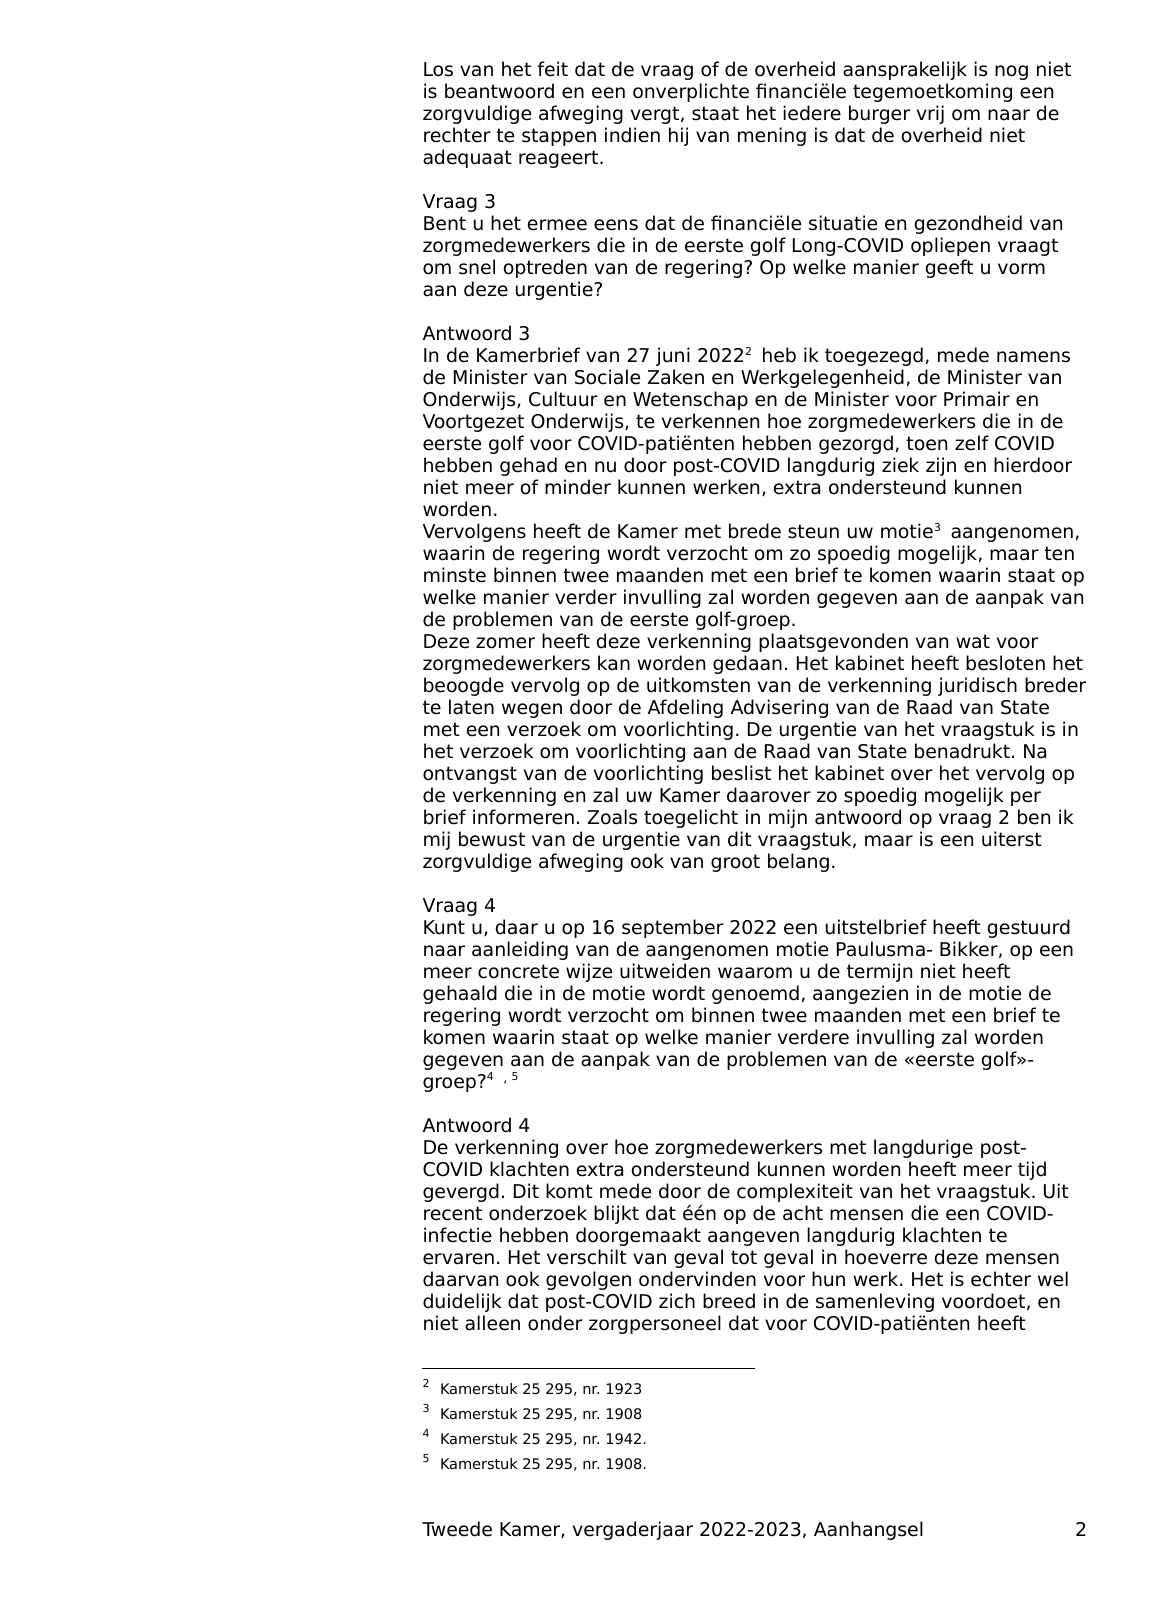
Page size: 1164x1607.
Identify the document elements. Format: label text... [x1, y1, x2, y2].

text Kamerstuk 25 295, nr. 1908. [422, 1452, 1087, 1474]
text Deze zomer heeft deze verkenning plaatsgevonden van wat voor zorgmedewerkers kan worden gedaan. Het kabinet heeft besloten het beoogde vervolg op de uitkomsten van de verkenning juridisch breder te laten wegen door de Afdeling Advisering van de Raad van State met een verzoek om voorlichting. De urgentie van het vraagstuk is in het verzoek om voorlichting aan de Raad van State benadrukt. Na ontvangst van de voorlichting beslist het kabinet over het vervolg op de verkenning en zal uw Kamer daarover zo spoedig mogelijk per brief informeren. Zoals toegelicht in mijn antwoord op vraag 2 ben ik mij bewust van de urgentie van dit vraagstuk, maar is een uiterst zorgvuldige afweging ook van groot belang. [422, 631, 1087, 873]
text Vervolgens heeft de Kamer met brede steun uw motie aangenomen, waarin de regering wordt verzocht om zo spoedig mogelijk, maar ten minste binnen twee maanden met een brief te komen waarin staat op welke manier verder invulling zal worden gegeven aan de aanpak van de problemen van de eerste golf-groep. [422, 521, 1087, 631]
text Bent u het ermee eens dat de financiële situatie en gezondheid van zorgmedewerkers die in de eerste golf Long-COVID opliepen vraagt om snel optreden van de regering? Op welke manier geeft u vorm aan deze urgentie? [422, 213, 1087, 301]
text Antwoord 4 [422, 1115, 1087, 1137]
text Kunt u, daar u op 16 september 2022 een uitstelbrief heeft gestuurd naar aanleiding van de aangenomen motie Paulusma- Bikker, op een meer concrete wijze uitweiden waarom u de termijn niet heeft gehaald die in de motie wordt genoemd, aangezien in de motie de regering wordt verzocht om binnen twee maanden met een brief te komen waarin staat op welke manier verdere invulling zal worden gegeven aan de aanpak van de problemen van de «eerste golf»-groep? , [422, 917, 1087, 1093]
text De verkenning over hoe zorgmedewerkers met langdurige post-COVID klachten extra ondersteund kunnen worden heeft meer tijd gevergd. Dit komt mede door de complexiteit van het vraagstuk. Uit recent onderzoek blijkt dat één op de acht mensen die een COVID-infectie hebben doorgemaakt aangeven langdurig klachten te ervaren. Het verschilt van geval tot geval in hoeverre deze mensen daarvan ook gevolgen ondervinden voor hun werk. Het is echter wel duidelijk dat post-COVID zich breed in de samenleving voordoet, en niet alleen onder zorgpersoneel dat voor COVID-patiënten heeft [422, 1137, 1087, 1335]
text Los van het feit dat de vraag of de overheid aansprakelijk is nog niet is beantwoord en een onverplichte financiële tegemoetkoming een zorgvuldige afweging vergt, staat het iedere burger vrij om naar de rechter te stappen indien hij van mening is dat de overheid niet adequaat reageert. [422, 59, 1087, 169]
text Kamerstuk 25 295, nr. 1942. [422, 1427, 1087, 1449]
text In de Kamerbrief van 27 juni 2022 heb ik toegezegd, mede namens de Minister van Sociale Zaken en Werkgelegenheid, de Minister van Onderwijs, Cultuur en Wetenschap en de Minister voor Primair en Voortgezet Onderwijs, te verkennen hoe zorgmedewerkers die in de eerste golf voor COVID-patiënten hebben gezorgd, toen zelf COVID hebben gehad en nu door post-COVID langdurig ziek zijn en hierdoor niet meer of minder kunnen werken, extra ondersteund kunnen worden. [422, 345, 1087, 521]
text Vraag 3 [422, 191, 1087, 213]
text Kamerstuk 25 295, nr. 1908 [422, 1402, 1087, 1424]
text Antwoord 3 [422, 323, 1087, 345]
text Kamerstuk 25 295, nr. 1923 [422, 1377, 1087, 1399]
text Vraag 4 [422, 895, 1087, 917]
